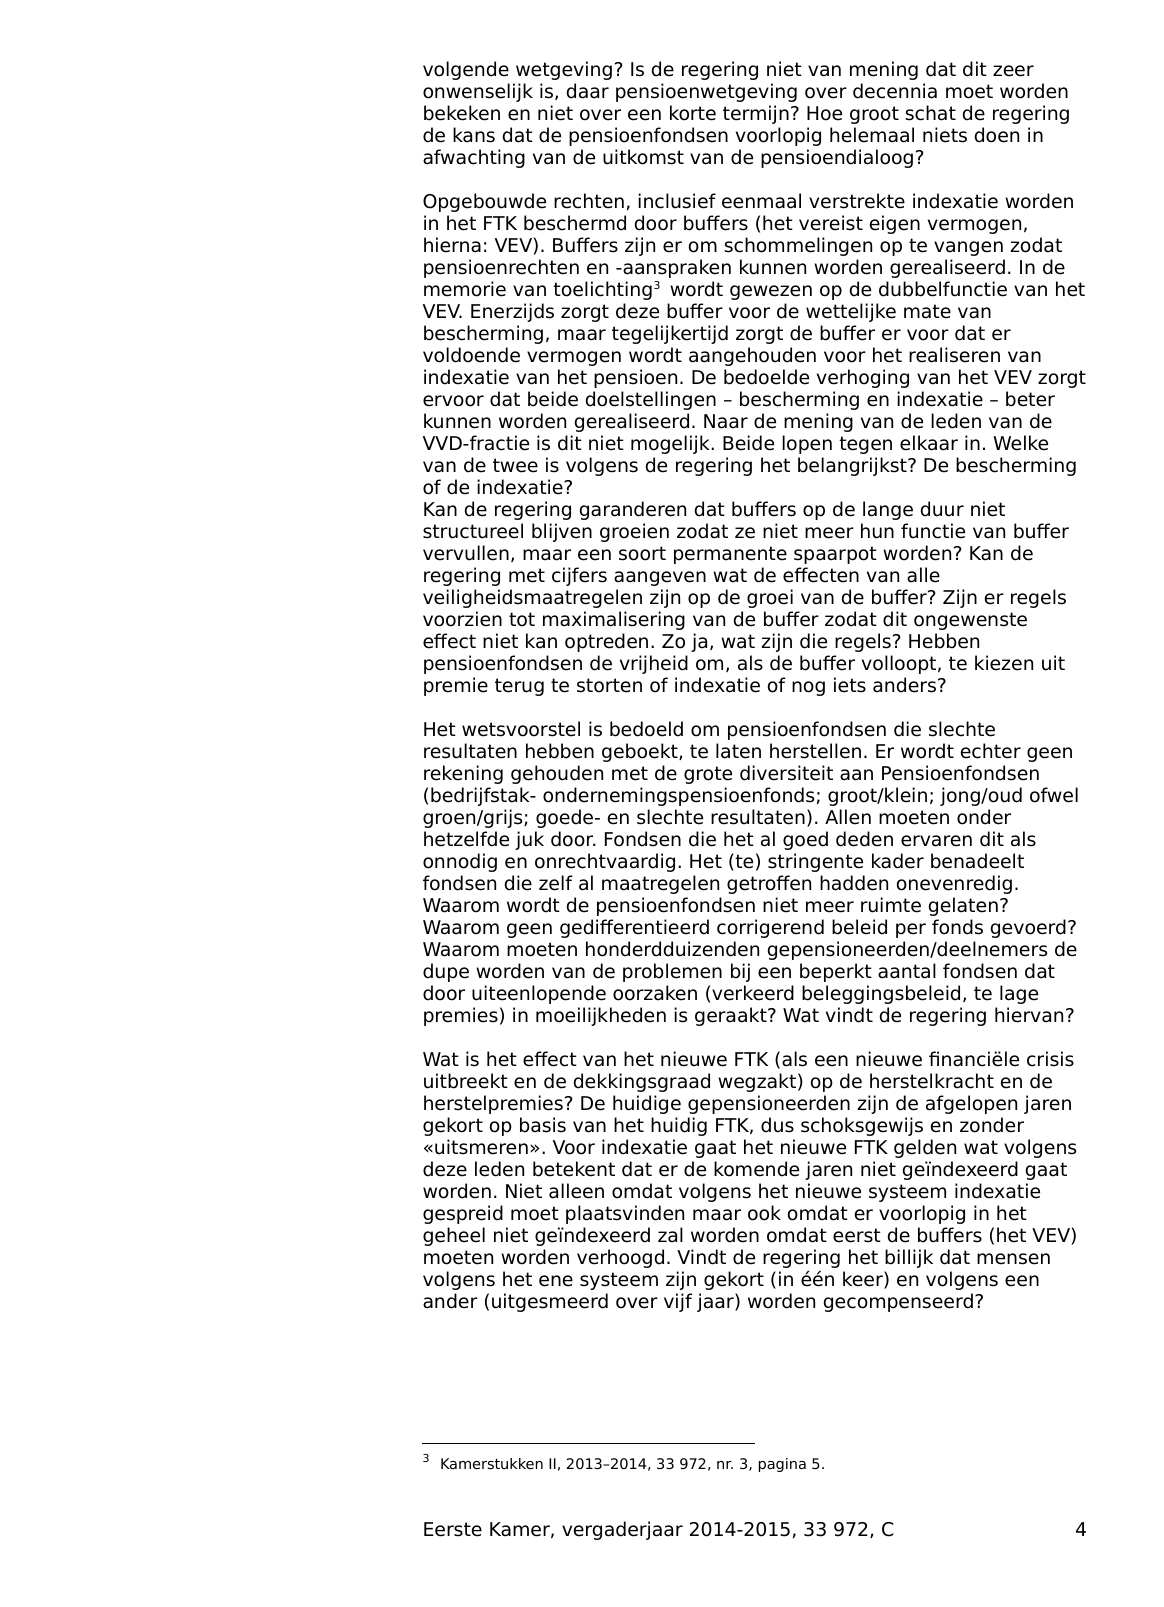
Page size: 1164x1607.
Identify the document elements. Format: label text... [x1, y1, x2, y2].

text Het wetsvoorstel is bedoeld om pensioenfondsen die slechte resultaten hebben geboekt, te laten herstellen. Er wordt echter geen rekening gehouden met de grote diversiteit aan Pensioenfondsen (bedrijfstak- ondernemingspensioenfonds; groot/klein; jong/oud ofwel groen/grijs; goede- en slechte resultaten). Allen moeten onder hetzelfde juk door. Fondsen die het al goed deden ervaren dit als onnodig en onrechtvaardig. Het (te) stringente kader benadeelt fondsen die zelf al maatregelen getroffen hadden onevenredig. Waarom wordt de pensioenfondsen niet meer ruimte gelaten? Waarom geen gedifferentieerd corrigerend beleid per fonds gevoerd? Waarom moeten honderdduizenden gepensioneerden/deelnemers de dupe worden van de problemen bij een beperkt aantal fondsen dat door uiteenlopende oorzaken (verkeerd beleggingsbeleid, te lage premies) in moeilijkheden is geraakt? Wat vindt de regering hiervan? [422, 719, 1087, 1027]
text Wat is het effect van het nieuwe FTK (als een nieuwe financiële crisis uitbreekt en de dekkingsgraad wegzakt) op de herstelkracht en de herstelpremies? De huidige gepensioneerden zijn de afgelopen jaren gekort op basis van het huidig FTK, dus schoksgewijs en zonder «uitsmeren». Voor indexatie gaat het nieuwe FTK gelden wat volgens deze leden betekent dat er de komende jaren niet geïndexeerd gaat worden. Niet alleen omdat volgens het nieuwe systeem indexatie gespreid moet plaatsvinden maar ook omdat er voorlopig in het geheel niet geïndexeerd zal worden omdat eerst de buffers (het VEV) moeten worden verhoogd. Vindt de regering het billijk dat mensen volgens het ene systeem zijn gekort (in één keer) en volgens een ander (uitgesmeerd over vijf jaar) worden gecompenseerd? [422, 1049, 1087, 1312]
text volgende wetgeving? Is de regering niet van mening dat dit zeer onwenselijk is, daar pensioenwetgeving over decennia moet worden bekeken en niet over een korte termijn? Hoe groot schat de regering de kans dat de pensioenfondsen voorlopig helemaal niets doen in afwachting van de uitkomst van de pensioendialoog? [422, 59, 1087, 169]
text Kan de regering garanderen dat buffers op de lange duur niet structureel blijven groeien zodat ze niet meer hun functie van buffer vervullen, maar een soort permanente spaarpot worden? Kan de regering met cijfers aangeven wat de effecten van alle veiligheidsmaatregelen zijn op de groei van de buffer? Zijn er regels voorzien tot maximalisering van de buffer zodat dit ongewenste effect niet kan optreden. Zo ja, wat zijn die regels? Hebben pensioenfondsen de vrijheid om, als de buffer volloopt, te kiezen uit premie terug te storten of indexatie of nog iets anders? [422, 499, 1087, 697]
text Opgebouwde rechten, inclusief eenmaal verstrekte indexatie worden in het FTK beschermd door buffers (het vereist eigen vermogen, hierna: VEV). Buffers zijn er om schommelingen op te vangen zodat pensioenrechten en -aanspraken kunnen worden gerealiseerd. In de memorie van toelichting wordt gewezen op de dubbelfunctie van het VEV. Enerzijds zorgt deze buffer voor de wettelijke mate van bescherming, maar tegelijkertijd zorgt de buffer er voor dat er voldoende vermogen wordt aangehouden voor het realiseren van indexatie van het pensioen. De bedoelde verhoging van het VEV zorgt ervoor dat beide doelstellingen – bescherming en indexatie – beter kunnen worden gerealiseerd. Naar de mening van de leden van de VVD-fractie is dit niet mogelijk. Beide lopen tegen elkaar in. Welke van de twee is volgens de regering het belangrijkst? De bescherming of de indexatie? [422, 191, 1087, 499]
text Kamerstukken II, 2013–2014, 33 972, nr. 3, pagina 5. [422, 1452, 1087, 1474]
